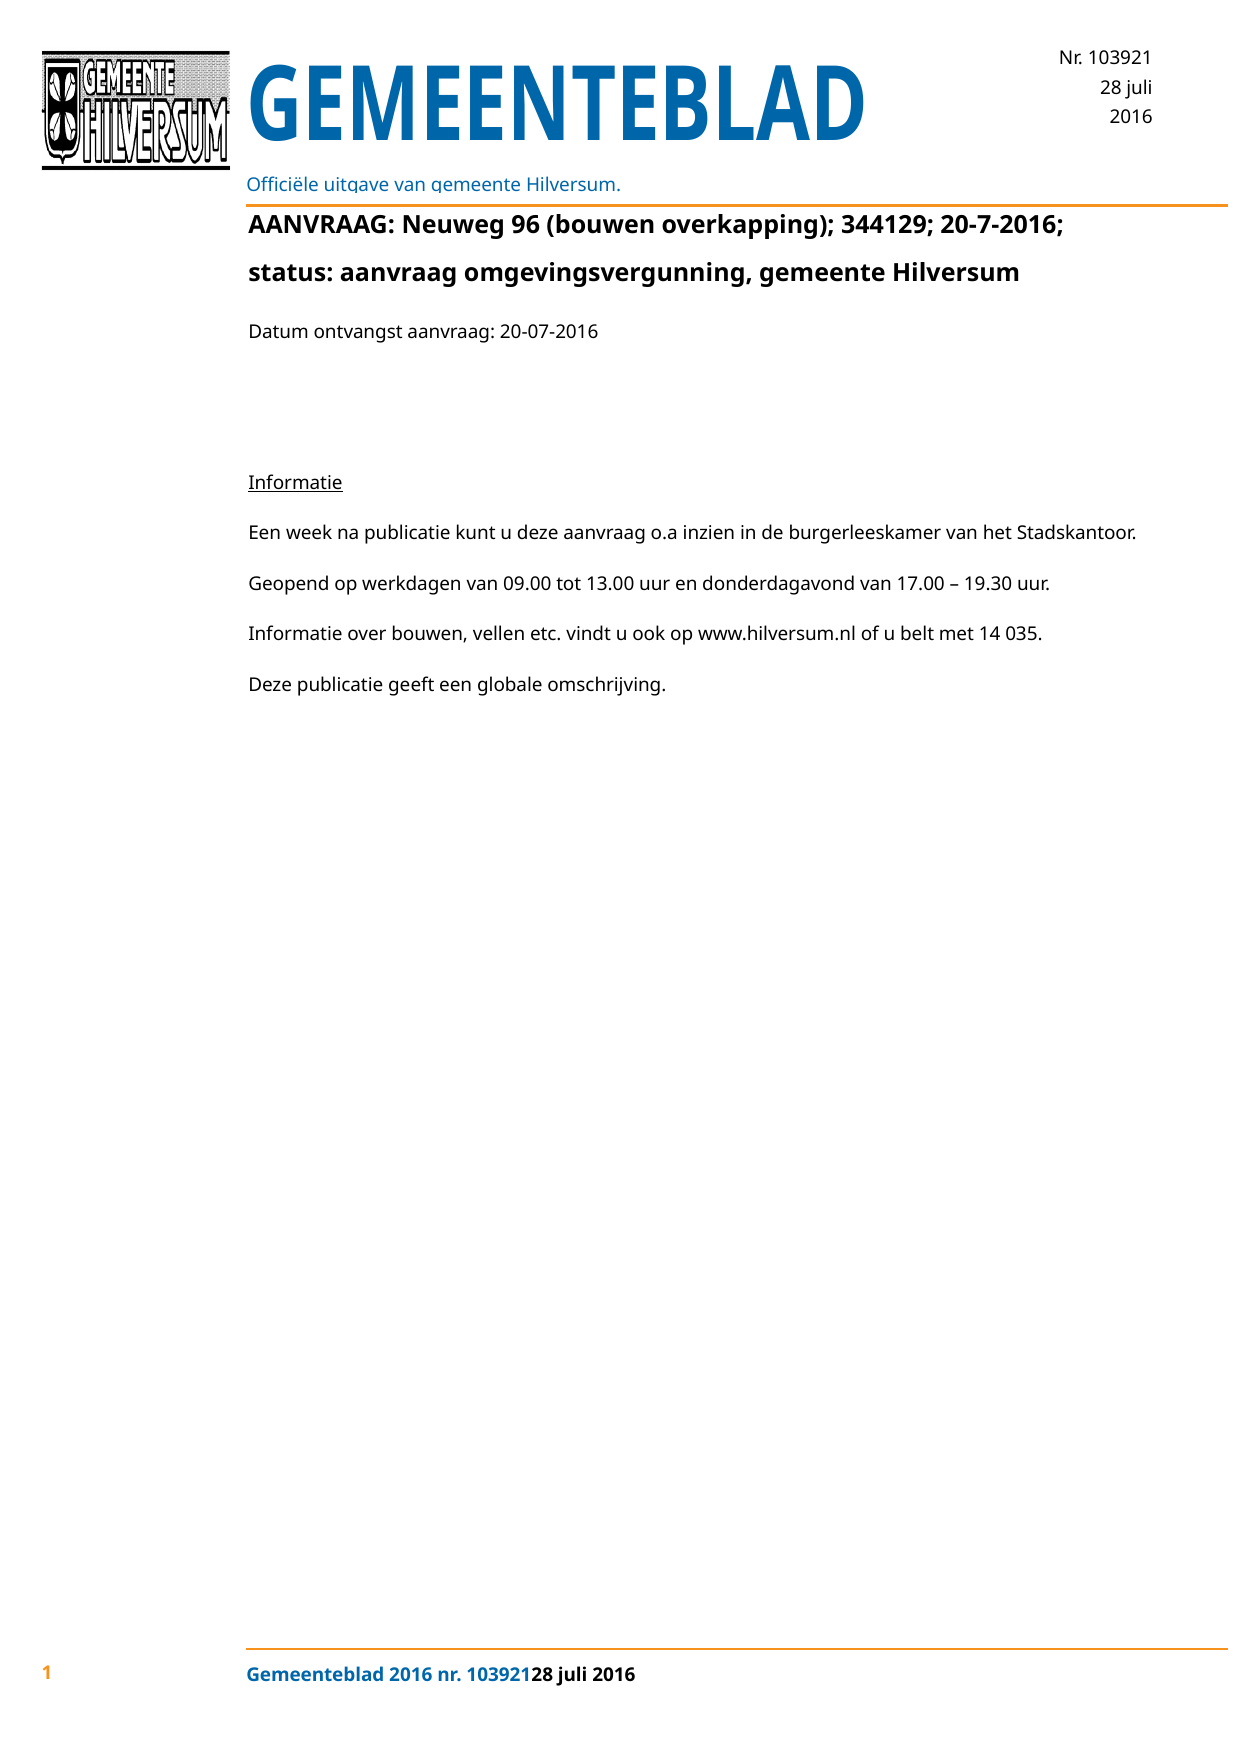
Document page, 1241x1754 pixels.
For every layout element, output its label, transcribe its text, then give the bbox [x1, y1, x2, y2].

text Datum ontvangst aanvraag: 20-07-2016 [248, 318, 1152, 344]
text Informatie over bouwen, vellen etc. vindt u ook op www.hilversum.nl of u belt met 14 035. [248, 620, 1152, 646]
text Geopend op werkdagen van 09.00 tot 13.00 uur en donderdagavond van 17.00 – 19.30 uur. [248, 570, 1152, 596]
picture [41, 47, 231, 172]
text Deze publicatie geeft een globale omschrijving. [248, 671, 1152, 697]
text Een week na publicatie kunt u deze aanvraag o.a inzien in de burgerleeskamer van het Stadskantoor. [248, 519, 1152, 545]
text AANVRAAG: Neuweg 96 (bouwen overkapping); 344129; 20-7-2016; status: aanvraag omgevingsvergunning, gemeente Hilversum [248, 207, 1152, 288]
text Informatie [248, 469, 1152, 495]
